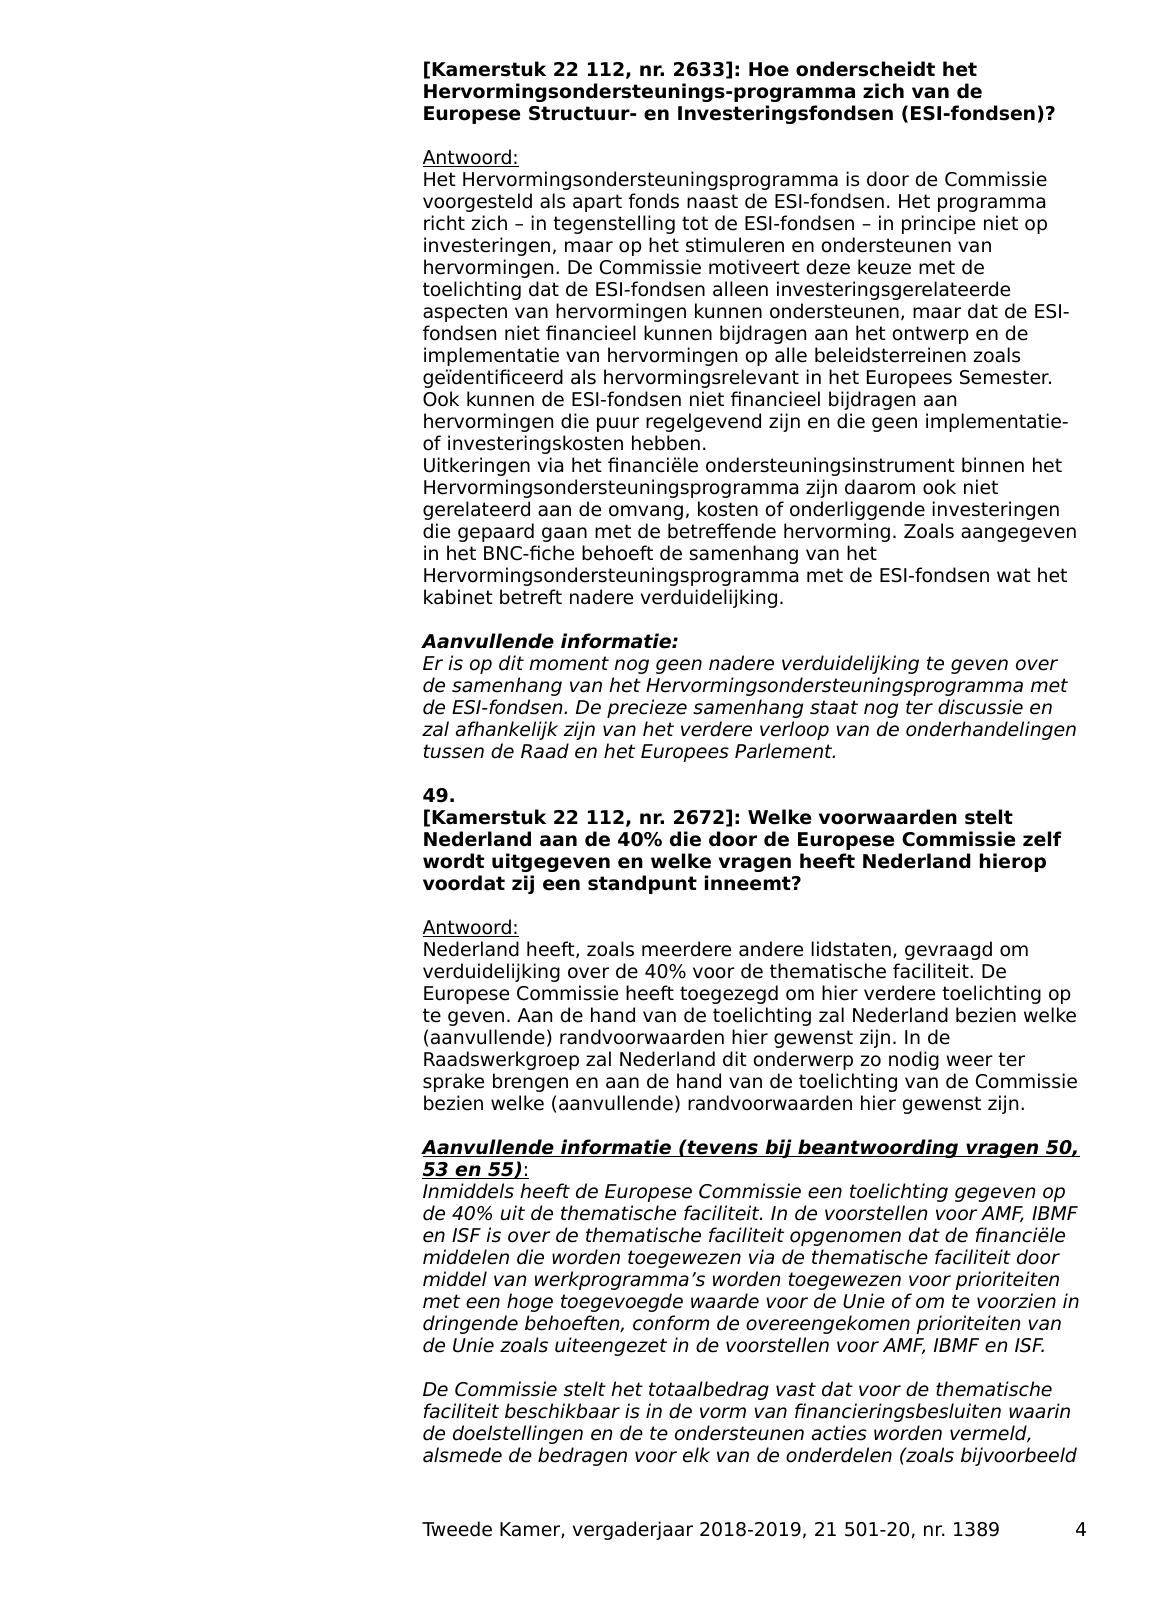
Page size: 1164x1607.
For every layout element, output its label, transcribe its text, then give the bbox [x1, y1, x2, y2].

text 49. [422, 785, 1087, 807]
text Inmiddels heeft de Europese Commissie een toelichting gegeven op de 40% uit de thematische faciliteit. In de voorstellen voor AMF, IBMF en ISF is over de thematische faciliteit opgenomen dat de financiële middelen die worden toegewezen via de thematische faciliteit door middel van werkprogramma’s worden toegewezen voor prioriteiten met een hoge toegevoegde waarde voor de Unie of om te voorzien in dringende behoeften, conform de overeengekomen prioriteiten van de Unie zoals uiteengezet in de voorstellen voor AMF, IBMF en ISF. [422, 1181, 1087, 1357]
text Antwoord: [422, 917, 1087, 939]
text Het Hervormingsondersteuningsprogramma is door de Commissie voorgesteld als apart fonds naast de ESI-fondsen. Het programma richt zich – in tegenstelling tot de ESI-fondsen – in principe niet op investeringen, maar op het stimuleren en ondersteunen van hervormingen. De Commissie motiveert deze keuze met de toelichting dat de ESI-fondsen alleen investeringsgerelateerde aspecten van hervormingen kunnen ondersteunen, maar dat de ESI-fondsen niet financieel kunnen bijdragen aan het ontwerp en de implementatie van hervormingen op alle beleidsterreinen zoals geïdentificeerd als hervormingsrelevant in het Europees Semester. Ook kunnen de ESI-fondsen niet financieel bijdragen aan hervormingen die puur regelgevend zijn en die geen implementatie- of investeringskosten hebben. [422, 169, 1087, 455]
text Aanvullende informatie: [422, 631, 1087, 653]
text Nederland heeft, zoals meerdere andere lidstaten, gevraagd om verduidelijking over de 40% voor de thematische faciliteit. De Europese Commissie heeft toegezegd om hier verdere toelichting op te geven. Aan de hand van de toelichting zal Nederland bezien welke (aanvullende) randvoorwaarden hier gewenst zijn. In de Raadswerkgroep zal Nederland dit onderwerp zo nodig weer ter sprake brengen en aan de hand van de toelichting van de Commissie bezien welke (aanvullende) randvoorwaarden hier gewenst zijn. [422, 939, 1087, 1115]
text [Kamerstuk 22 112, nr. 2672]: Welke voorwaarden stelt Nederland aan de 40% die door de Europese Commissie zelf wordt uitgegeven en welke vragen heeft Nederland hierop voordat zij een standpunt inneemt? [422, 807, 1087, 895]
text De Commissie stelt het totaalbedrag vast dat voor de thematische faciliteit beschikbaar is in de vorm van financieringsbesluiten waarin de doelstellingen en de te ondersteunen acties worden vermeld, alsmede de bedragen voor elk van de onderdelen (zoals bijvoorbeeld [422, 1379, 1087, 1467]
text Er is op dit moment nog geen nadere verduidelijking te geven over de samenhang van het Hervormingsondersteuningsprogramma met de ESI-fondsen. De precieze samenhang staat nog ter discussie en zal afhankelijk zijn van het verdere verloop van de onderhandelingen tussen de Raad en het Europees Parlement. [422, 653, 1087, 763]
text Antwoord: [422, 147, 1087, 169]
text Uitkeringen via het financiële ondersteuningsinstrument binnen het Hervormingsondersteuningsprogramma zijn daarom ook niet gerelateerd aan de omvang, kosten of onderliggende investeringen die gepaard gaan met de betreffende hervorming. Zoals aangegeven in het BNC-fiche behoeft de samenhang van het Hervormingsondersteuningsprogramma met de ESI-fondsen wat het kabinet betreft nadere verduidelijking. [422, 455, 1087, 609]
text Aanvullende informatie (tevens bij beantwoording vragen 50, 53 en 55): [422, 1137, 1087, 1181]
text [Kamerstuk 22 112, nr. 2633]: Hoe onderscheidt het Hervormingsondersteunings-programma zich van de Europese Structuur- en Investeringsfondsen (ESI-fondsen)? [422, 59, 1087, 125]
